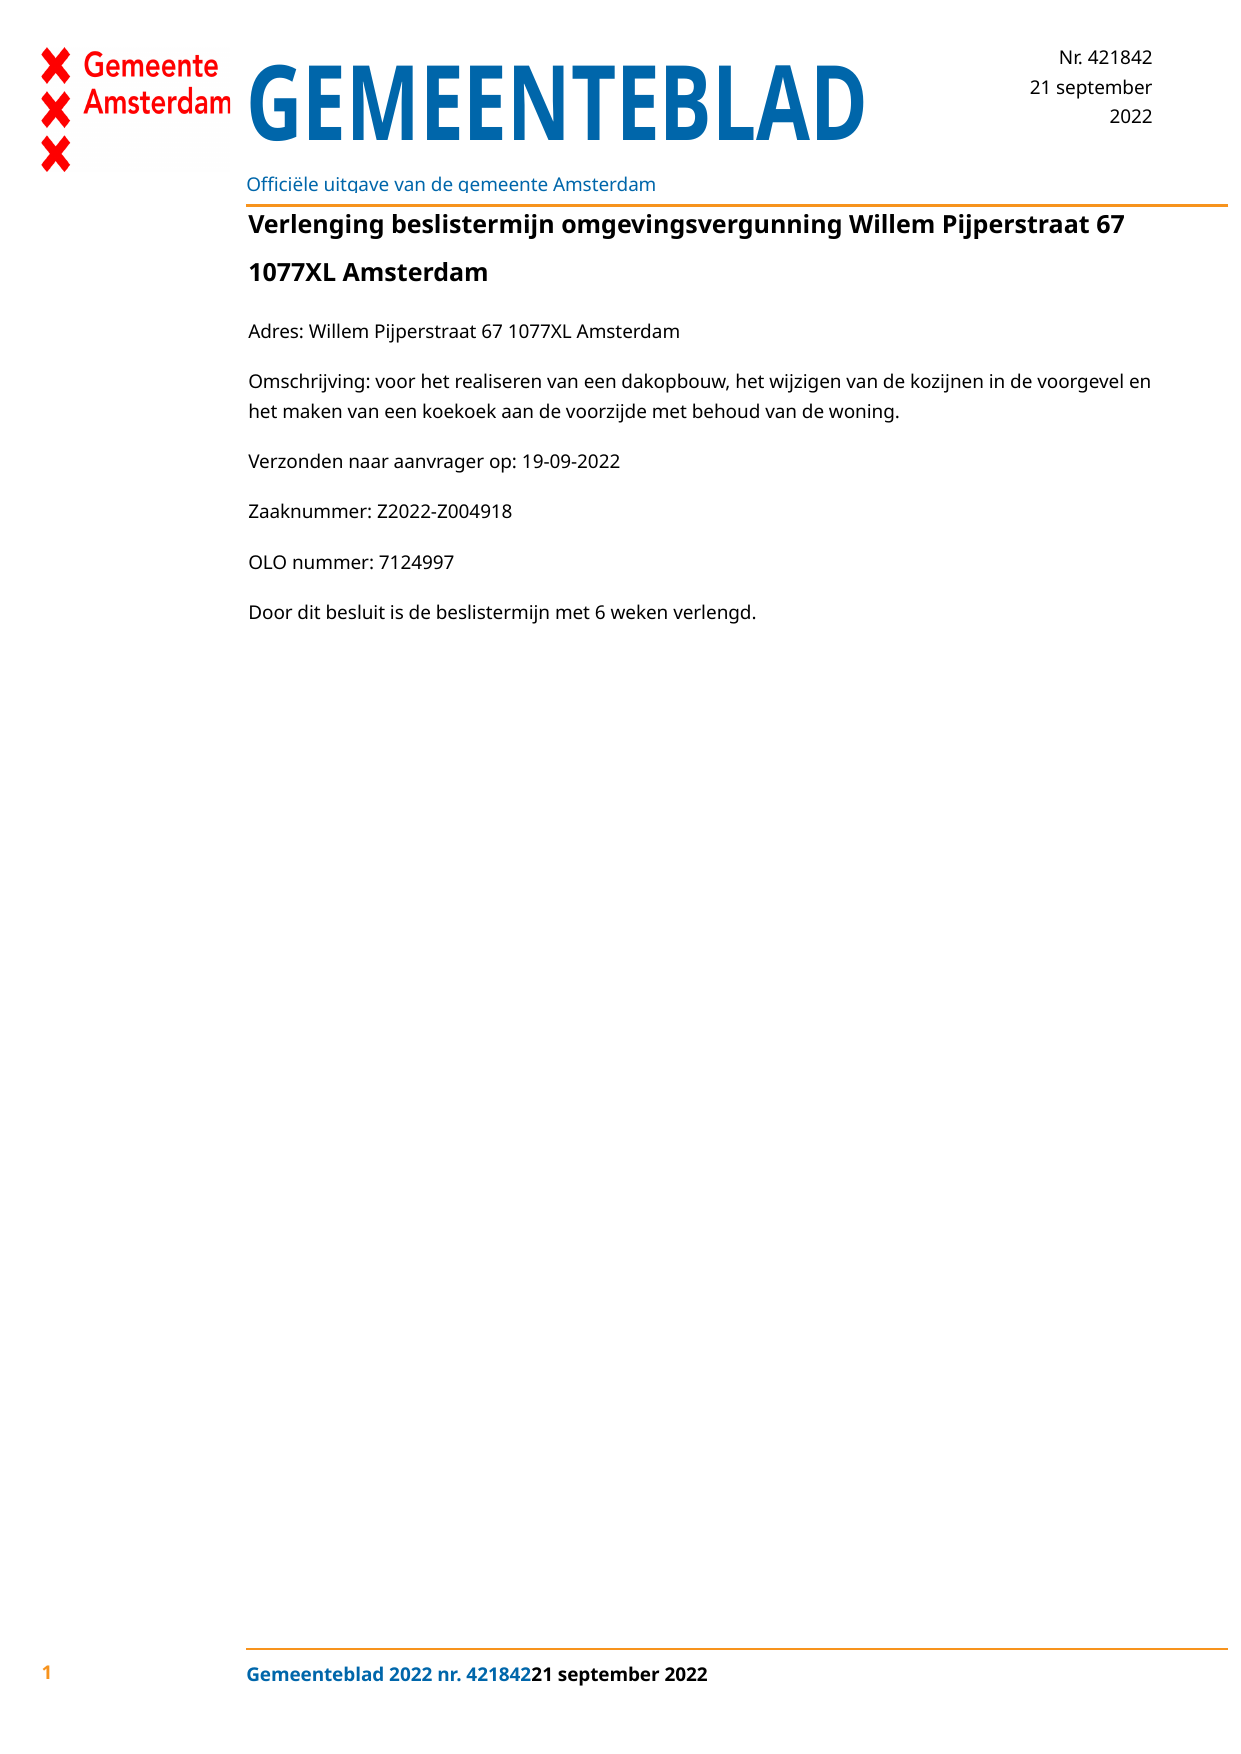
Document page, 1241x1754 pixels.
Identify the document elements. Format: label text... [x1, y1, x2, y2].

picture [41, 47, 231, 172]
text Verlenging beslistermijn omgevingsvergunning Willem Pijperstraat 67 1077XL Amsterdam [248, 207, 1152, 288]
text Door dit besluit is de beslistermijn met 6 weken verlengd. [248, 599, 1152, 625]
text OLO nummer: 7124997 [248, 549, 1152, 575]
text Adres: Willem Pijperstraat 67 1077XL Amsterdam [248, 318, 1152, 344]
text Omschrijving: voor het realiseren van een dakopbouw, het wijzigen van de kozijnen in de voorgevel en het maken van een koekoek aan de voorzijde met behoud van de woning. [248, 368, 1152, 424]
text Verzonden naar aanvrager op: 19-09-2022 [248, 448, 1152, 474]
text Zaaknummer: Z2022-Z004918 [248, 499, 1152, 524]
